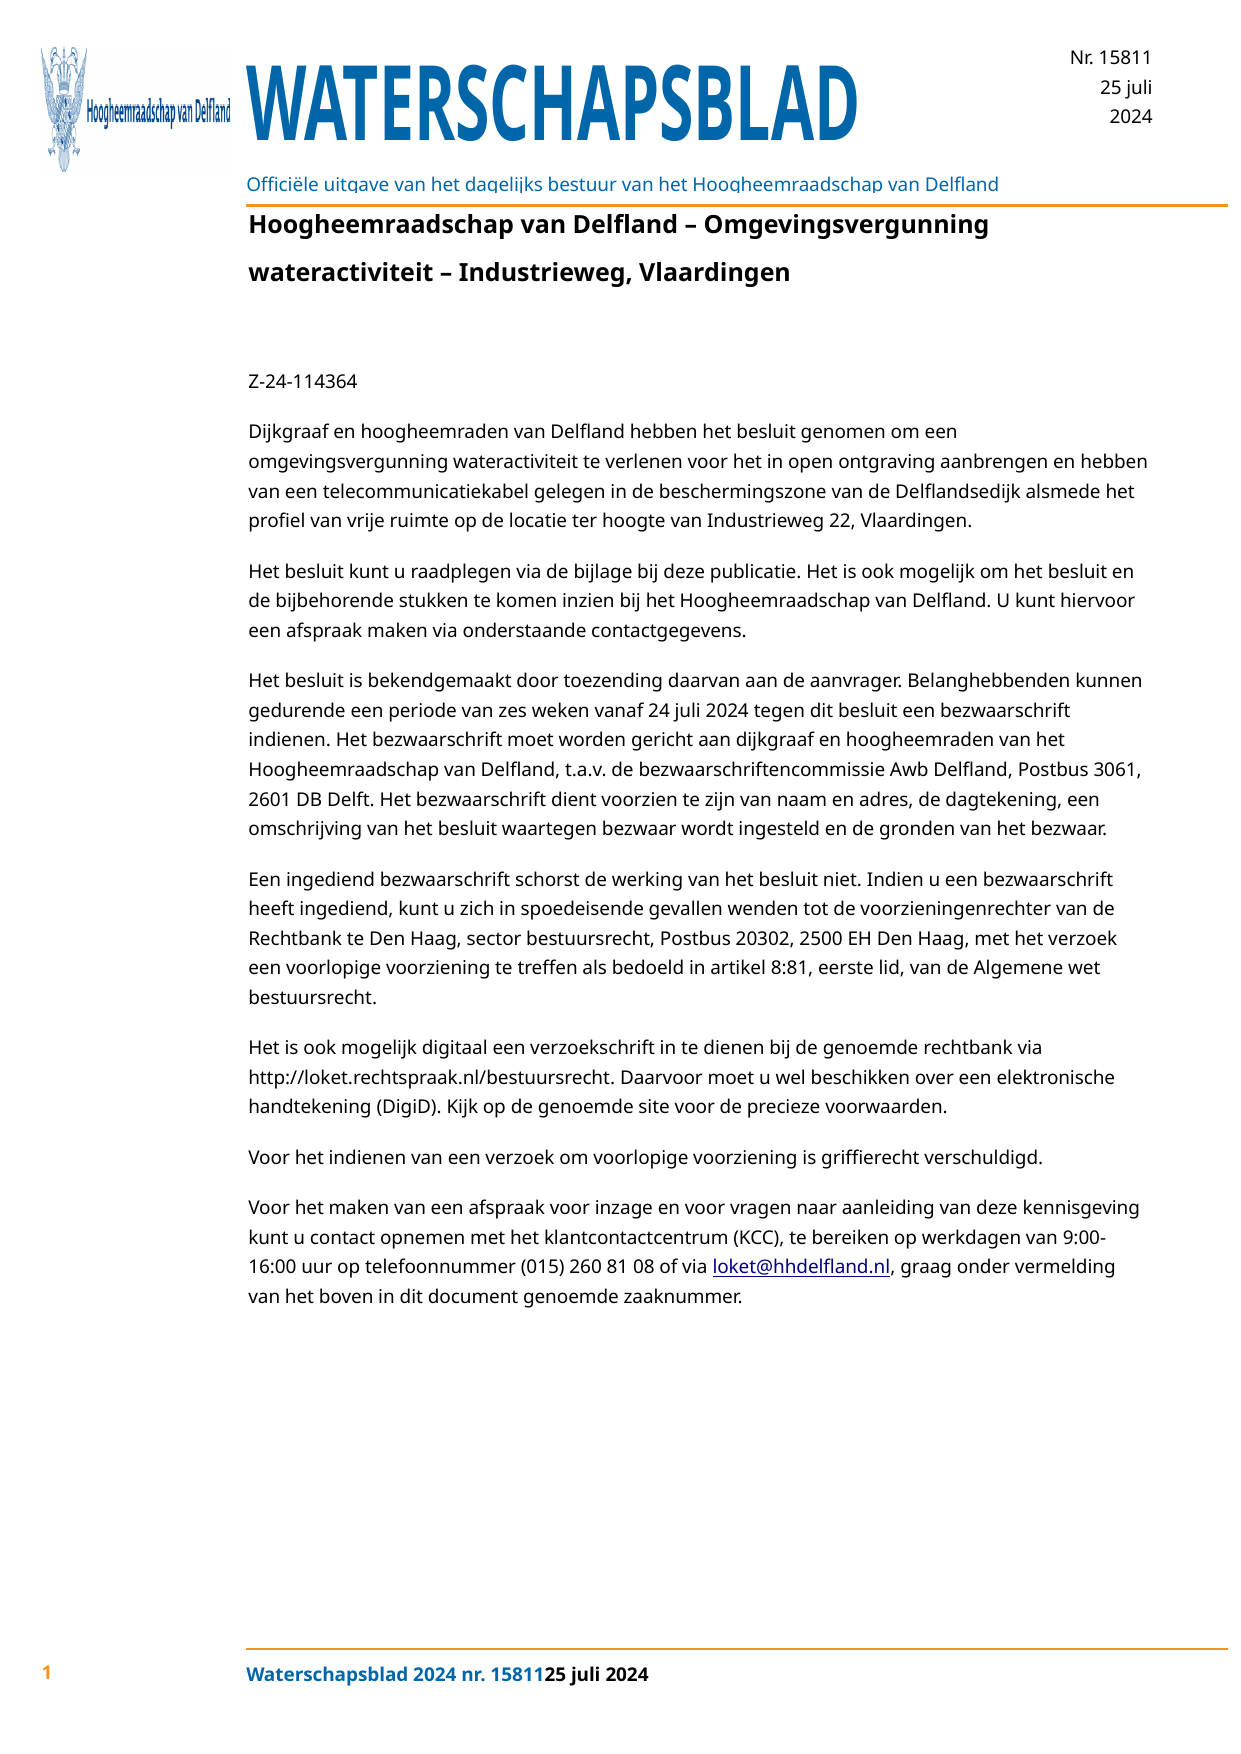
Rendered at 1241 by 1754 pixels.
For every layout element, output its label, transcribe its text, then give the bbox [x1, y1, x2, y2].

text Hoogheemraadschap van Delfland – Omgevingsvergunning wateractiviteit – Industrieweg, Vlaardingen [248, 207, 1152, 288]
text Voor het indienen van een verzoek om voorlopige voorziening is griffierecht verschuldigd. [248, 1144, 1152, 1170]
text Het is ook mogelijk digitaal een verzoekschrift in te dienen bij de genoemde rechtbank via http://loket.rechtspraak.nl/bestuursrecht. Daarvoor moet u wel beschikken over een elektronische handtekening (DigiD). Kijk op de genoemde site voor de precieze voorwaarden. [248, 1034, 1152, 1119]
text Voor het maken van een afspraak voor inzage en voor vragen naar aanleiding van deze kennisgeving kunt u contact opnemen met het klantcontactcentrum (KCC), te bereiken op werkdagen van 9:00-16:00 uur op telefoonnummer (015) 260 81 08 of via loket@hhdelfland.nl, graag onder vermelding van het boven in dit document genoemde zaaknummer. [248, 1194, 1152, 1309]
text Een ingediend bezwaarschrift schorst de werking van het besluit niet. Indien u een bezwaarschrift heeft ingediend, kunt u zich in spoedeisende gevallen wenden tot de voorzieningenrechter van de Rechtbank te Den Haag, sector bestuursrecht, Postbus 20302, 2500 EH Den Haag, met het verzoek een voorlopige voorziening te treffen als bedoeld in artikel 8:81, eerste lid, van de Algemene wet bestuursrecht. [248, 866, 1152, 1010]
text Het besluit is bekendgemaakt door toezending daarvan aan de aanvrager. Belanghebbenden kunnen gedurende een periode van zes weken vanaf 24 juli 2024 tegen dit besluit een bezwaarschrift indienen. Het bezwaarschrift moet worden gericht aan dijkgraaf en hoogheemraden van het Hoogheemraadschap van Delfland, t.a.v. de bezwaarschriftencommissie Awb Delfland, Postbus 3061, 2601 DB Delft. Het bezwaarschrift dient voorzien te zijn van naam en adres, de dagtekening, een omschrijving van het besluit waartegen bezwaar wordt ingesteld en de gronden van het bezwaar. [248, 667, 1152, 841]
text Dijkgraaf en hoogheemraden van Delfland hebben het besluit genomen om een omgevingsvergunning wateractiviteit te verlenen voor het in open ontgraving aanbrengen en hebben van een telecommunicatiekabel gelegen in de beschermingszone van de Delflandsedijk alsmede het profiel van vrije ruimte op de locatie ter hoogte van Industrieweg 22, Vlaardingen. [248, 419, 1152, 533]
text Het besluit kunt u raadplegen via de bijlage bij deze publicatie. Het is ook mogelijk om het besluit en de bijbehorende stukken te komen inzien bij het Hoogheemraadschap van Delfland. U kunt hiervoor een afspraak maken via onderstaande contactgegevens. [248, 558, 1152, 643]
picture [41, 47, 231, 172]
text Z-24-114364 [248, 368, 1152, 394]
